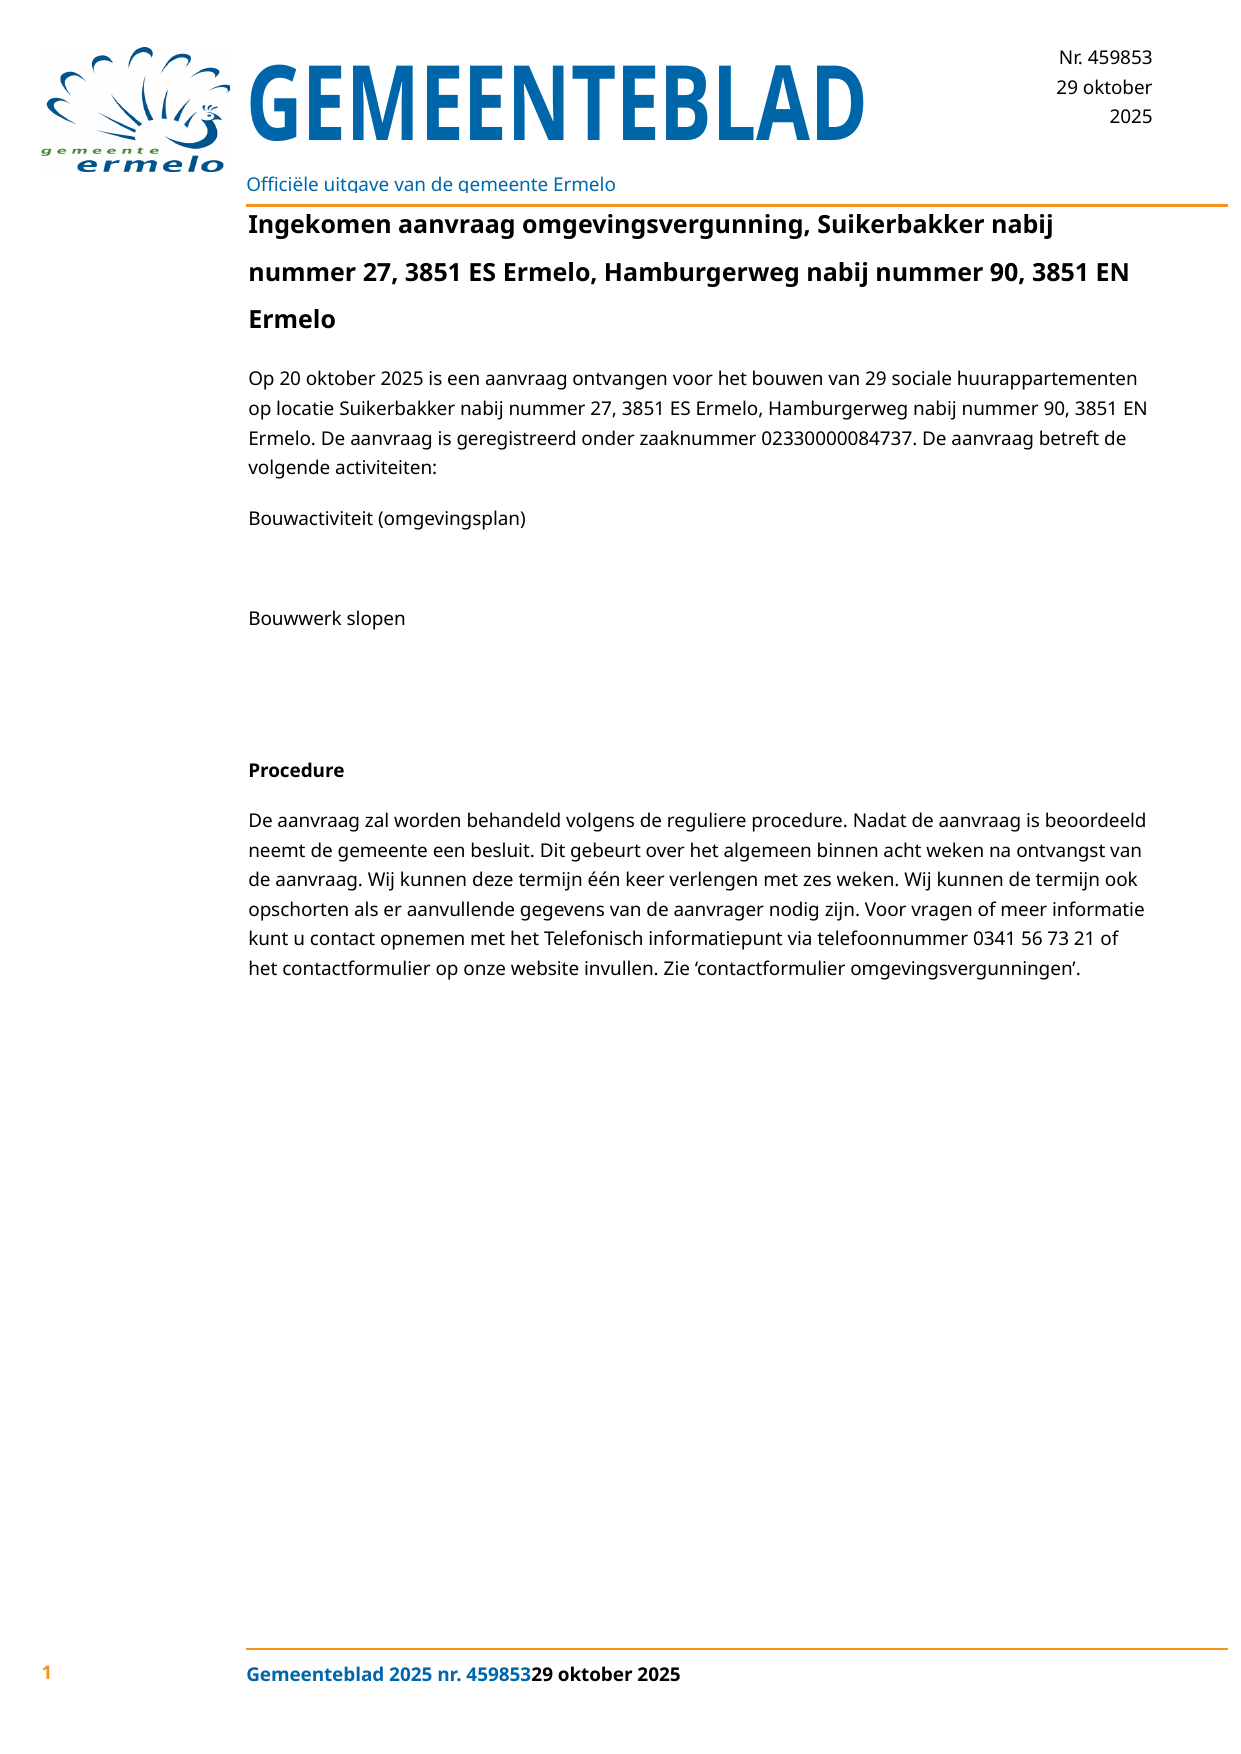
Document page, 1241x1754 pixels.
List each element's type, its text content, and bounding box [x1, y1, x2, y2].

picture [41, 47, 231, 172]
text Bouwwerk slopen [248, 606, 1152, 631]
text De aanvraag zal worden behandeld volgens de reguliere procedure. Nadat de aanvraag is beoordeeld neemt de gemeente een besluit. Dit gebeurt over het algemeen binnen acht weken na ontvangst van de aanvraag. Wij kunnen deze termijn één keer verlengen met zes weken. Wij kunnen de termijn ook opschorten als er aanvullende gegevens van de aanvrager nodig zijn. Voor vragen of meer informatie kunt u contact opnemen met het Telefonisch informatiepunt via telefoonnummer 0341 56 73 21 of het contactformulier op onze website invullen. Zie ‘contactformulier omgevingsvergunningen’. [248, 807, 1152, 981]
text Op 20 oktober 2025 is een aanvraag ontvangen voor het bouwen van 29 sociale huurappartementen op locatie Suikerbakker nabij nummer 27, 3851 ES Ermelo, Hamburgerweg nabij nummer 90, 3851 EN Ermelo. De aanvraag is geregistreerd onder zaaknummer 02330000084737. De aanvraag betreft de volgende activiteiten: [248, 366, 1152, 480]
text Procedure [248, 757, 1152, 782]
text Ingekomen aanvraag omgevingsvergunning, Suikerbakker nabij nummer 27, 3851 ES Ermelo, Hamburgerweg nabij nummer 90, 3851 EN Ermelo [248, 207, 1152, 336]
text Bouwactiviteit (omgevingsplan) [248, 505, 1152, 530]
